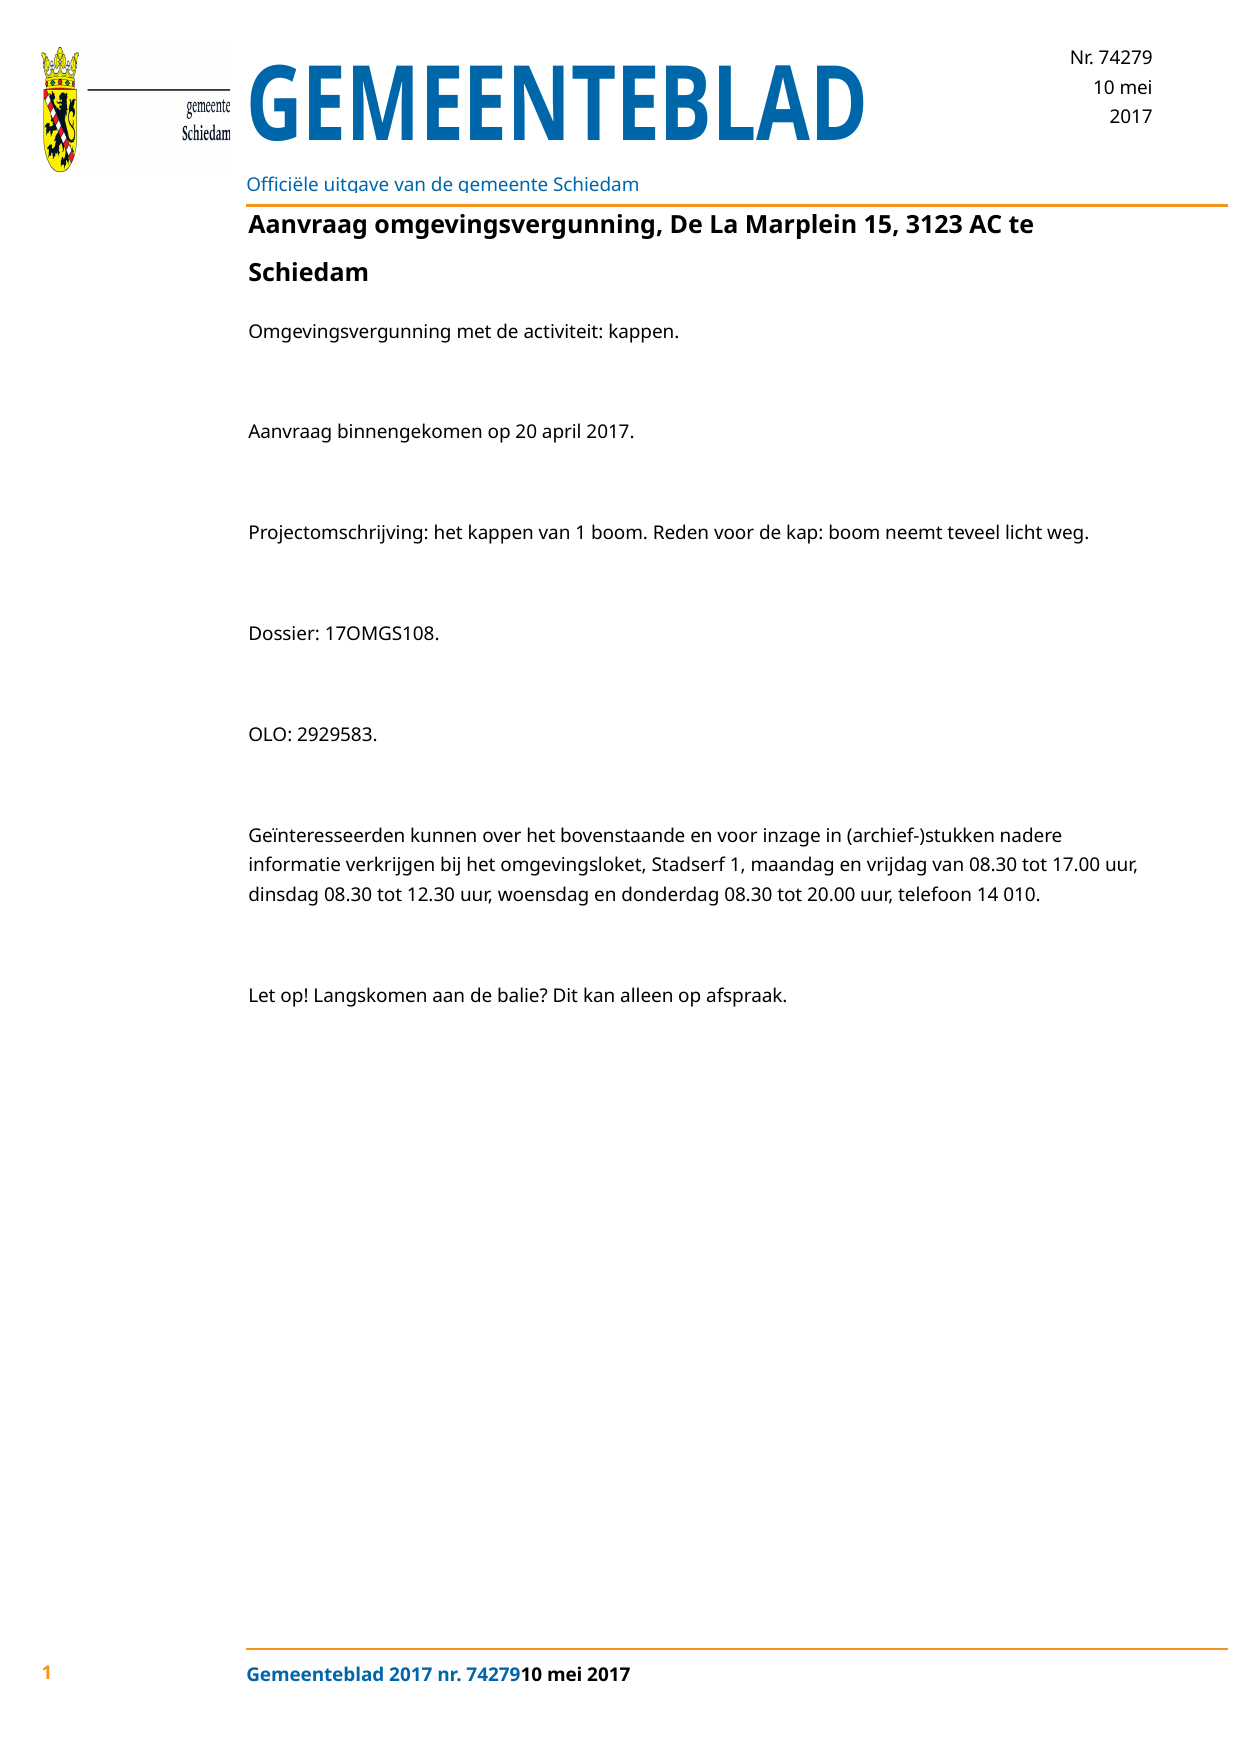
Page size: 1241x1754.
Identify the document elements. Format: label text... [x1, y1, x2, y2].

text Geïnteresseerden kunnen over het bovenstaande en voor inzage in (archief-)stukken nadere informatie verkrijgen bij het omgevingsloket, Stadserf 1, maandag en vrijdag van 08.30 tot 17.00 uur, dinsdag 08.30 tot 12.30 uur, woensdag en donderdag 08.30 tot 20.00 uur, telefoon 14 010. [248, 822, 1152, 907]
text Aanvraag binnengekomen op 20 april 2017. [248, 419, 1152, 444]
picture [41, 47, 231, 172]
text Let op! Langskomen aan de balie? Dit kan alleen op afspraak. [248, 982, 1152, 1008]
text OLO: 2929583. [248, 721, 1152, 747]
text Dossier: 17OMGS108. [248, 620, 1152, 646]
text Omgevingsvergunning met de activiteit: kappen. [248, 318, 1152, 344]
text Aanvraag omgevingsvergunning, De La Marplein 15, 3123 AC te Schiedam [248, 207, 1152, 288]
text Projectomschrijving: het kappen van 1 boom. Reden voor de kap: boom neemt teveel licht weg. [248, 519, 1152, 545]
